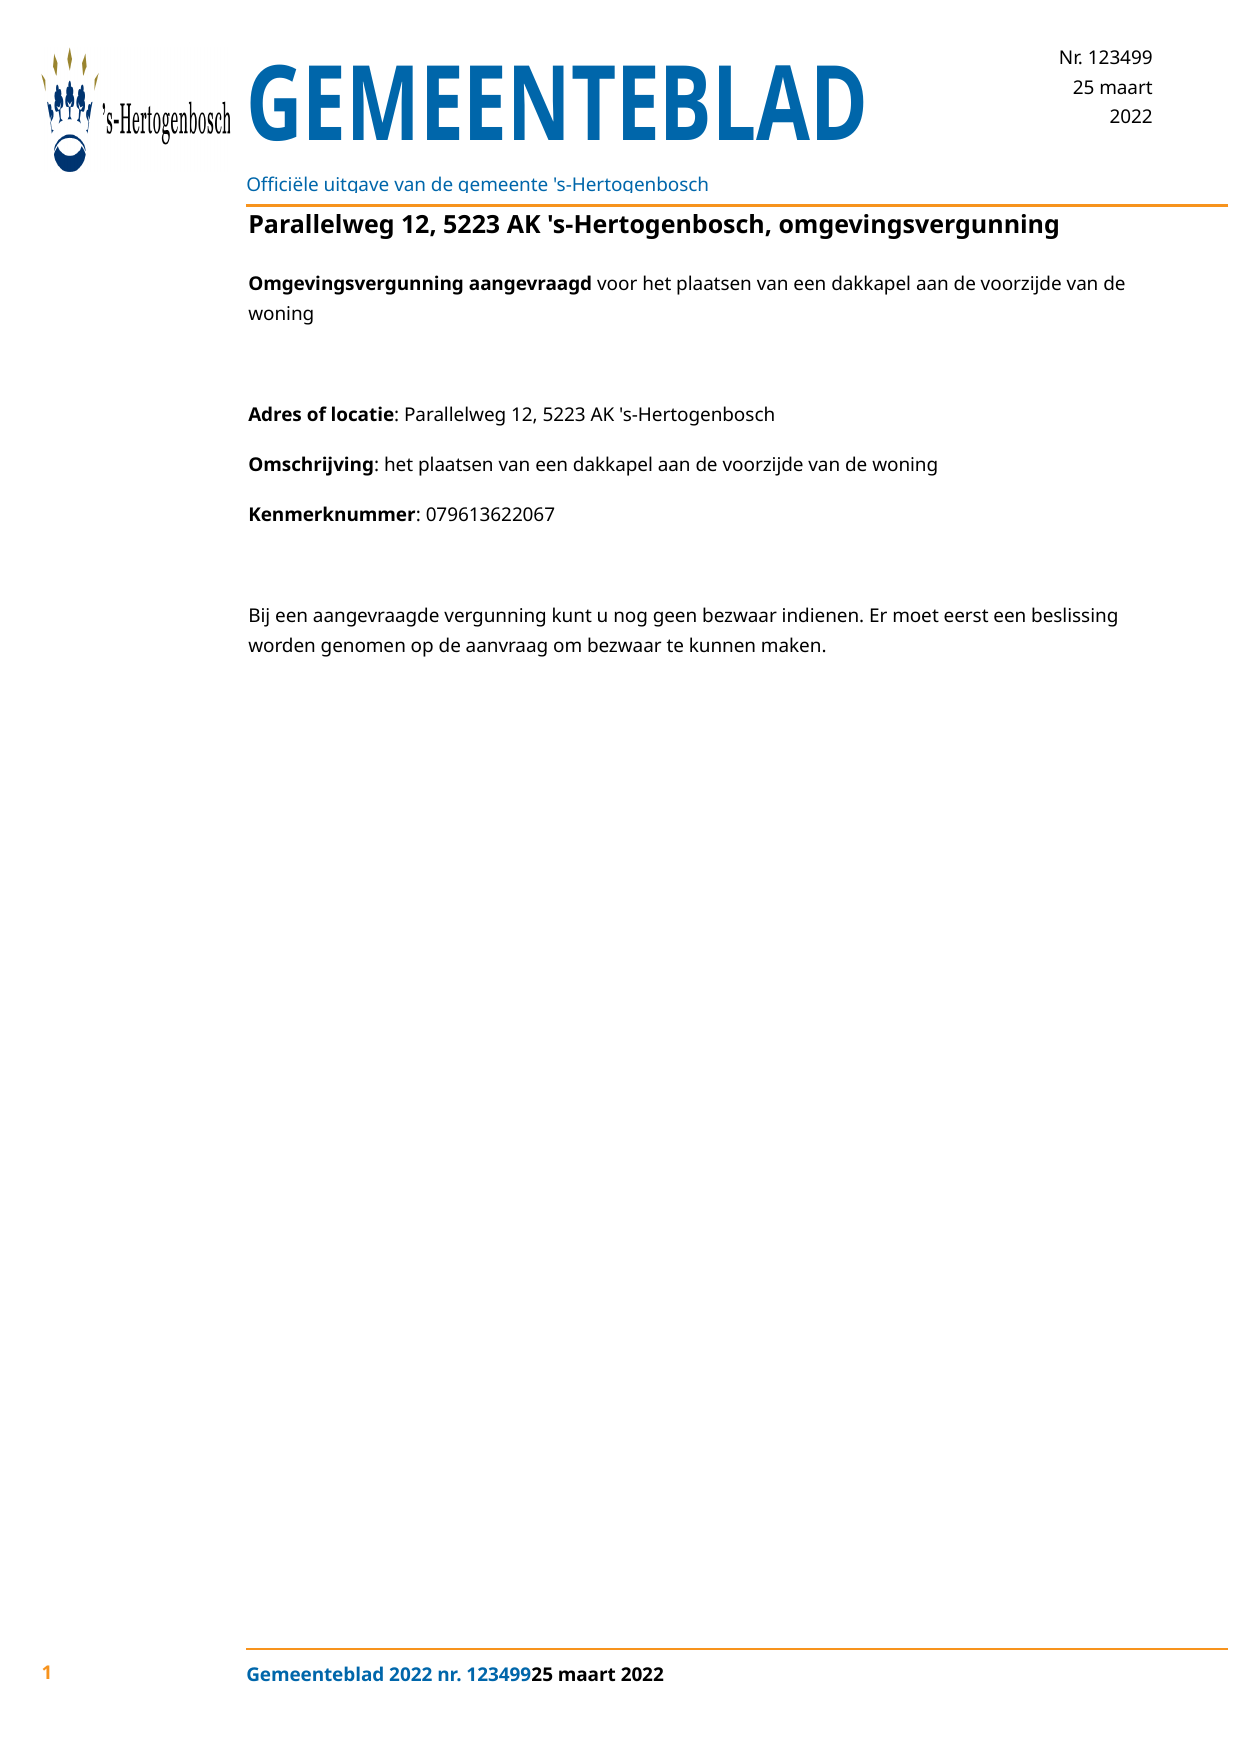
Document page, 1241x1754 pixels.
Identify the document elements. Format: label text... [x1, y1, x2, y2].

text Kenmerknummer: 079613622067 [248, 502, 1152, 527]
text Omgevingsvergunning aangevraagd voor het plaatsen van een dakkapel aan de voorzijde van de woning [248, 270, 1152, 326]
text Adres of locatie: Parallelweg 12, 5223 AK 's-Hertogenbosch [248, 401, 1152, 426]
text Parallelweg 12, 5223 AK 's-Hertogenbosch, omgevingsvergunning [248, 207, 1152, 241]
picture [41, 47, 231, 172]
text Bij een aangevraagde vergunning kunt u nog geen bezwaar indienen. Er moet eerst een beslissing worden genomen op de aanvraag om bezwaar te kunnen maken. [248, 602, 1152, 658]
text Omschrijving: het plaatsen van een dakkapel aan de voorzijde van de woning [248, 451, 1152, 477]
